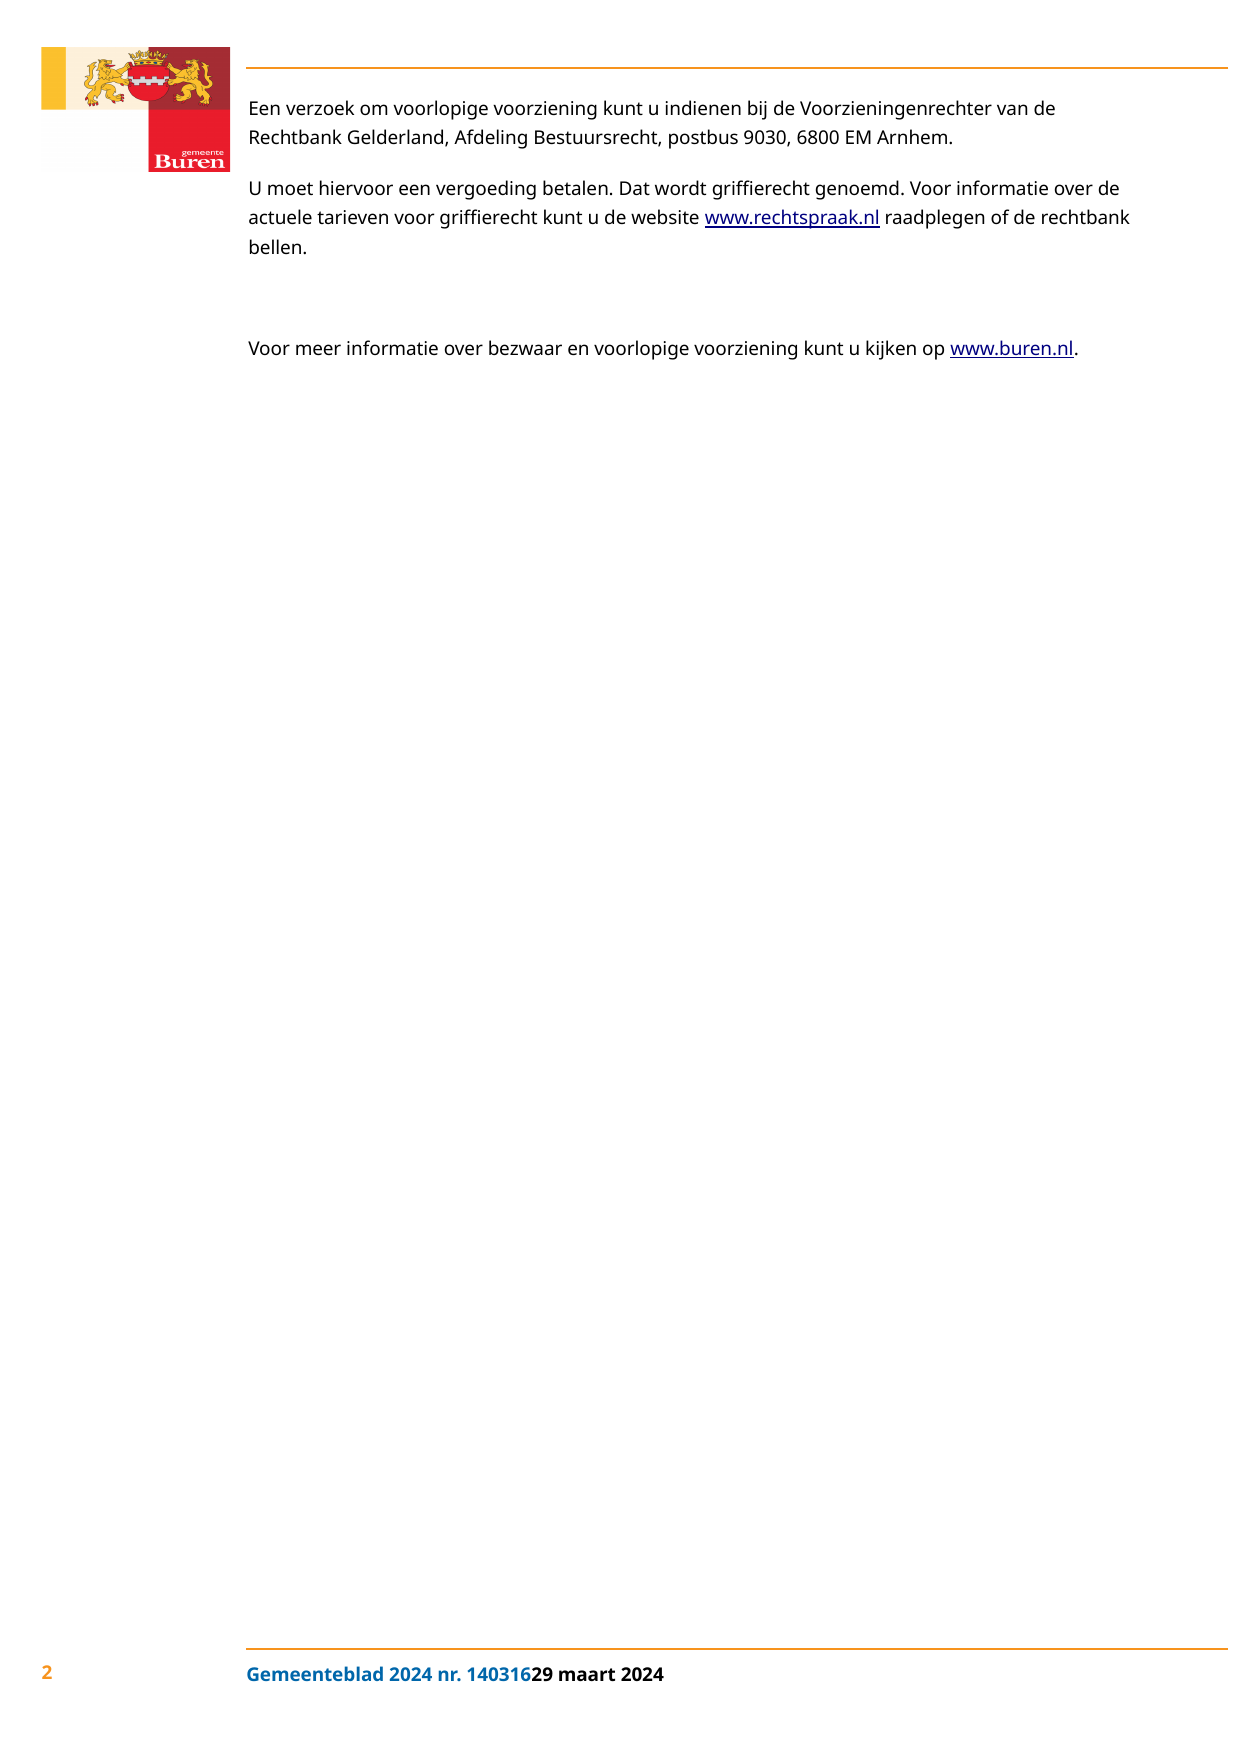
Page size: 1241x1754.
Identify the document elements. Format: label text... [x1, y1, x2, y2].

text Voor meer informatie over bezwaar en voorlopige voorziening kunt u kijken op www.buren.nl. [248, 335, 1152, 361]
text U moet hiervoor een vergoeding betalen. Dat wordt griffierecht genoemd. Voor informatie over de actuele tarieven voor griffierecht kunt u de website www.rechtspraak.nl raadplegen of de rechtbank bellen. [248, 175, 1152, 260]
picture [41, 47, 231, 172]
text Een verzoek om voorlopige voorziening kunt u indienen bij de Voorzieningenrechter van de Rechtbank Gelderland, Afdeling Bestuursrecht, postbus 9030, 6800 EM Arnhem. [248, 95, 1152, 150]
